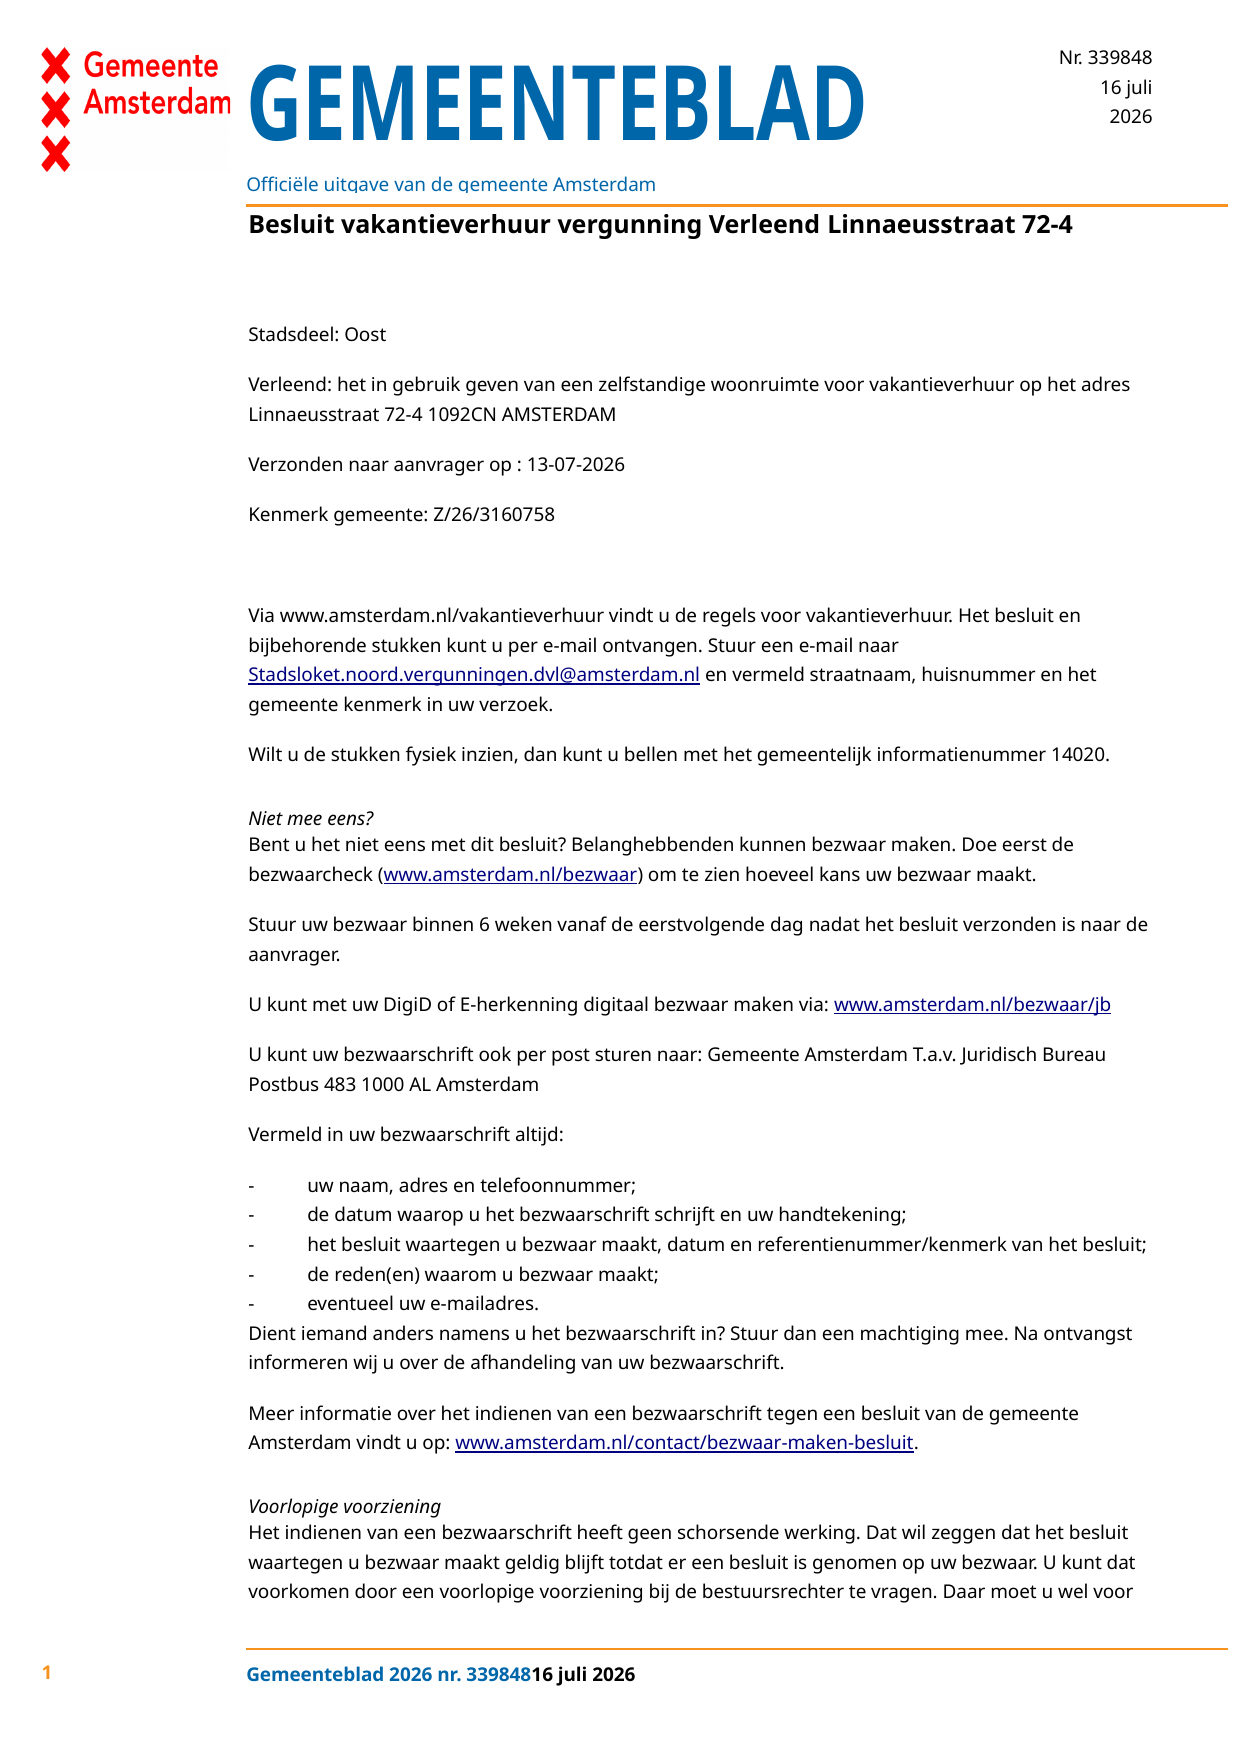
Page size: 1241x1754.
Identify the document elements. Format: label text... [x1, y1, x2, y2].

text Verzonden naar aanvrager op : 13-07-2026 [248, 451, 1152, 477]
text Wilt u de stukken fysiek inzien, dan kunt u bellen met het gemeentelijk informatienummer 14020. [248, 742, 1152, 767]
text U kunt met uw DigiD of E-herkenning digitaal bezwaar maken via: www.amsterdam.nl/bezwaar/jb [248, 991, 1152, 1017]
text Vermeld in uw bezwaarschrift altijd: [248, 1122, 1152, 1147]
text Dient iemand anders namens u het bezwaarschrift in? Stuur dan een machtiging mee. Na ontvangst informeren wij u over de afhandeling van uw bezwaarschrift. [248, 1320, 1152, 1375]
text Voorlopige voorziening [248, 1493, 1152, 1519]
text Kenmerk gemeente: Z/26/3160758 [248, 502, 1152, 527]
list uw naam, adres en telefoonnummer; [248, 1172, 1152, 1198]
text U kunt uw bezwaarschrift ook per post sturen naar: Gemeente Amsterdam T.a.v. Juridisch Bureau Postbus 483 1000 AL Amsterdam [248, 1042, 1152, 1097]
picture [41, 47, 231, 172]
text Stuur uw bezwaar binnen 6 weken vanaf de eerstvolgende dag nadat het besluit verzonden is naar de aanvrager. [248, 911, 1152, 967]
text Via www.amsterdam.nl/vakantieverhuur vindt u de regels voor vakantieverhuur. Het besluit en bijbehorende stukken kunt u per e-mail ontvangen. Stuur een e-mail naar Stadsloket.noord.vergunningen.dvl@amsterdam.nl en vermeld straatnaam, huisnummer en het gemeente kenmerk in uw verzoek. [248, 602, 1152, 717]
list het besluit waartegen u bezwaar maakt, datum en referentienummer/kenmerk van het besluit; [248, 1231, 1152, 1257]
text Niet mee eens? [248, 806, 1152, 831]
text Het indienen van een bezwaarschrift heeft geen schorsende werking. Dat wil zeggen dat het besluit waartegen u bezwaar maakt geldig blijft totdat er een besluit is genomen op uw bezwaar. U kunt dat voorkomen door een voorlopige voorziening bij de bestuursrechter te vragen. Daar moet u wel voor [248, 1519, 1152, 1604]
list eventueel uw e-mailadres. [248, 1290, 1152, 1316]
list de datum waarop u het bezwaarschrift schrijft en uw handtekening; [248, 1202, 1152, 1227]
text Bent u het niet eens met dit besluit? Belanghebbenden kunnen bezwaar maken. Doe eerst de bezwaarcheck (www.amsterdam.nl/bezwaar) om te zien hoeveel kans uw bezwaar maakt. [248, 831, 1152, 887]
list de reden(en) waarom u bezwaar maakt; [248, 1261, 1152, 1287]
text Meer informatie over het indienen van een bezwaarschrift tegen een besluit van de gemeente Amsterdam vindt u op: www.amsterdam.nl/contact/bezwaar-maken-besluit. [248, 1400, 1152, 1455]
text Stadsdeel: Oost [248, 321, 1152, 346]
text Besluit vakantieverhuur vergunning Verleend Linnaeusstraat 72-4 [248, 207, 1152, 241]
text Verleend: het in gebruik geven van een zelfstandige woonruimte voor vakantieverhuur op het adres Linnaeusstraat 72-4 1092CN AMSTERDAM [248, 371, 1152, 426]
